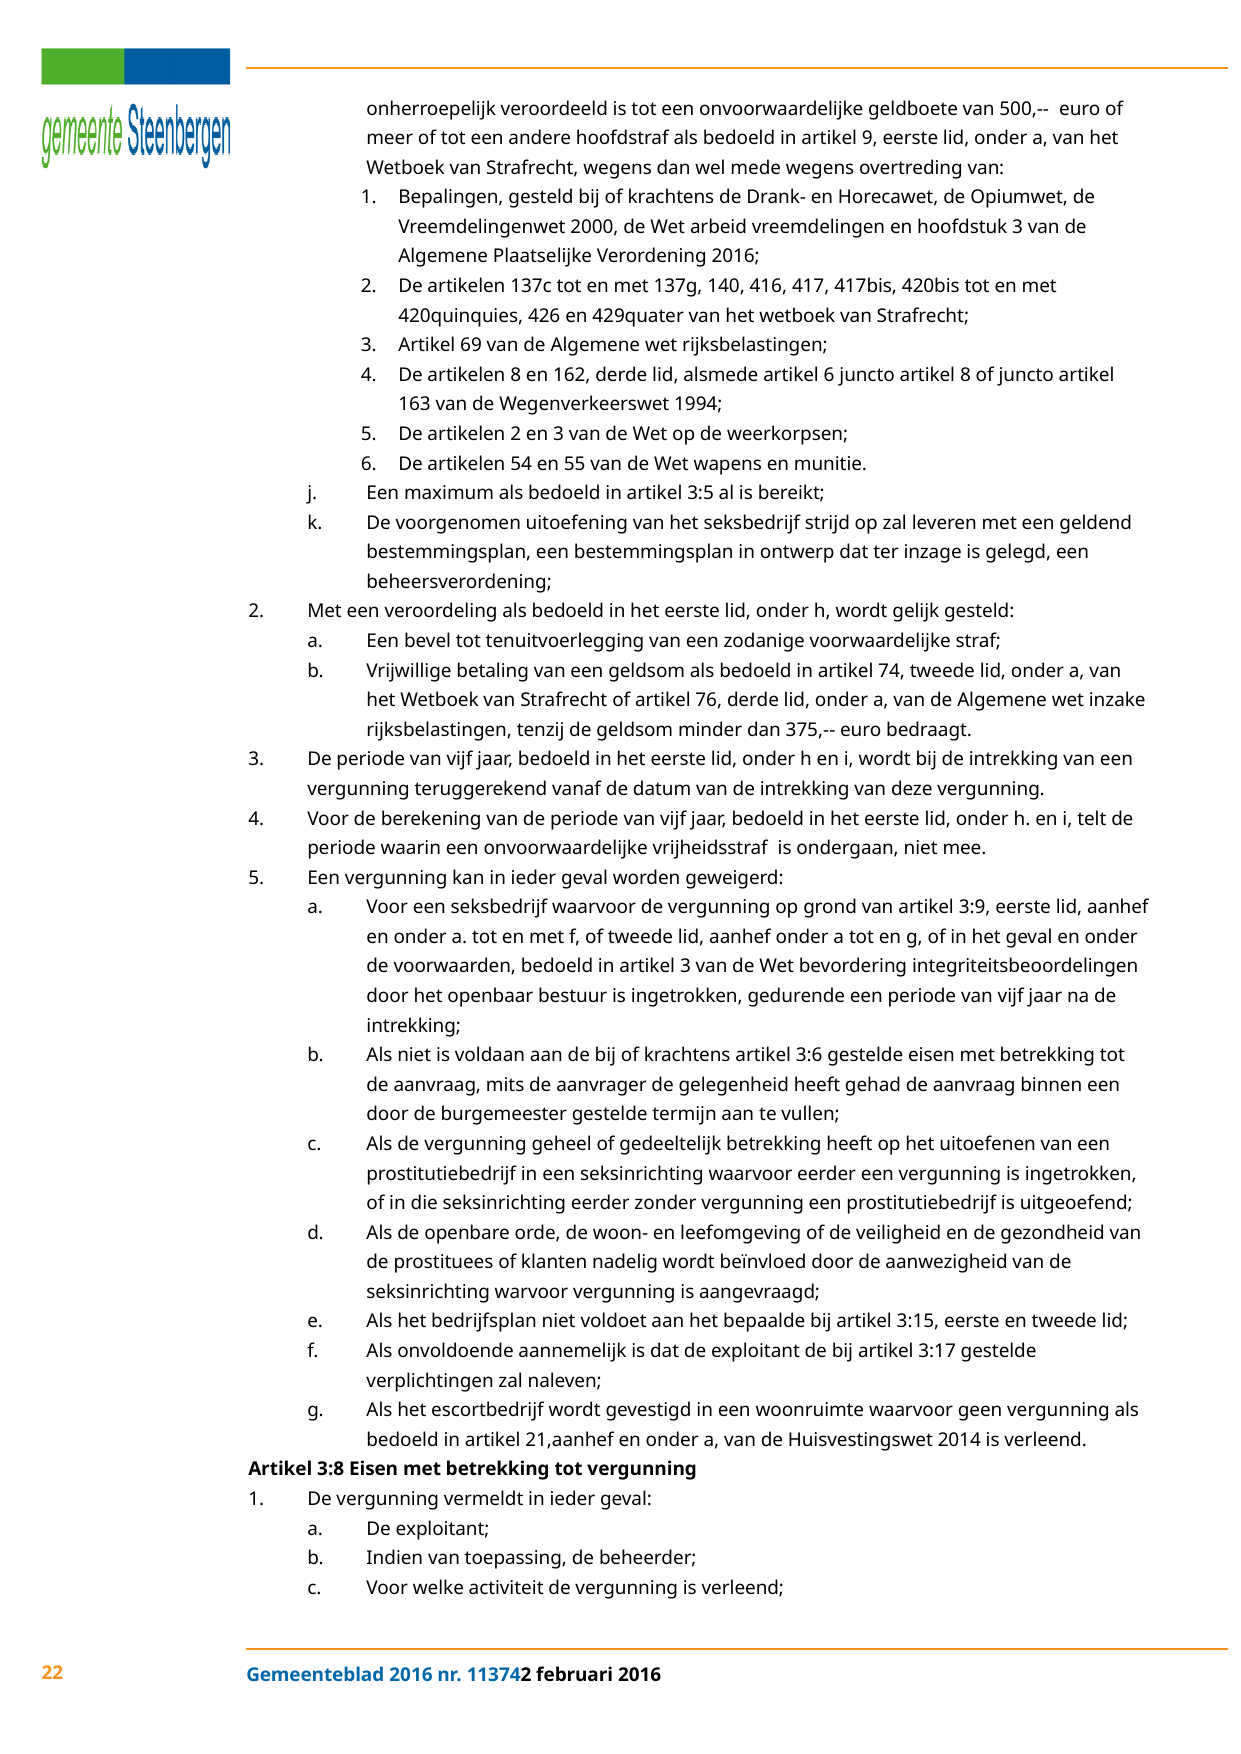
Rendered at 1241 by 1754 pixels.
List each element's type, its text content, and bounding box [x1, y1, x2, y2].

list Voor welke activiteit de vergunning is verleend; [307, 1574, 1152, 1600]
list Een vergunning kan in ieder geval worden geweigerd: [248, 864, 1152, 890]
list De periode van vijf jaar, bedoeld in het eerste lid, onder h en i, wordt bij de intrekking van een vergunning teruggerekend vanaf de datum van de intrekking van deze vergunning. [248, 746, 1152, 801]
list Als de vergunning geheel of gedeeltelijk betrekking heeft op het uitoefenen van een prostitutiebedrijf in een seksinrichting waarvoor eerder een vergunning is ingetrokken, of in die seksinrichting eerder zonder vergunning een prostitutiebedrijf is uitgeoefend; [307, 1130, 1152, 1215]
list Voor de berekening van de periode van vijf jaar, bedoeld in het eerste lid, onder h. en i, telt de periode waarin een onvoorwaardelijke vrijheidsstraf is ondergaan, niet mee. [248, 805, 1152, 860]
list Een maximum als bedoeld in artikel 3:5 al is bereikt; [307, 479, 1152, 505]
list De exploitant; [307, 1515, 1152, 1541]
list De artikelen 54 en 55 van de Wet wapens en munitie. [361, 450, 1152, 476]
list Indien van toepassing, de beheerder; [307, 1544, 1152, 1570]
list De artikelen 2 en 3 van de Wet op de weerkorpsen; [361, 420, 1152, 446]
list Artikel 69 van de Algemene wet rijksbelastingen; [361, 331, 1152, 357]
list Als de openbare orde, de woon- en leefomgeving of de veiligheid en de gezondheid van de prostituees of klanten nadelig wordt beïnvloed door de aanwezigheid van de seksinrichting warvoor vergunning is aangevraagd; [307, 1219, 1152, 1304]
list De artikelen 8 en 162, derde lid, alsmede artikel 6 juncto artikel 8 of juncto artikel 163 van de Wegenverkeerswet 1994; [361, 361, 1152, 416]
picture [41, 47, 231, 172]
list De vergunning vermeldt in ieder geval: [248, 1485, 1152, 1511]
list Als het escortbedrijf wordt gevestigd in een woonruimte waarvoor geen vergunning als bedoeld in artikel 21,aanhef en onder a, van de Huisvestingswet 2014 is verleend. [307, 1396, 1152, 1452]
list Bepalingen, gesteld bij of krachtens de Drank- en Horecawet, de Opiumwet, de Vreemdelingenwet 2000, de Wet arbeid vreemdelingen en hoofdstuk 3 van de Algemene Plaatselijke Verordening 2016; [361, 183, 1152, 268]
list Als niet is voldaan aan de bij of krachtens artikel 3:6 gestelde eisen met betrekking tot de aanvraag, mits de aanvrager de gelegenheid heeft gehad de aanvraag binnen een door de burgemeester gestelde termijn aan te vullen; [307, 1041, 1152, 1126]
list Als onvoldoende aannemelijk is dat de exploitant de bij artikel 3:17 gestelde verplichtingen zal naleven; [307, 1337, 1152, 1393]
list De artikelen 137c tot en met 137g, 140, 416, 417, 417bis, 420bis tot en met 420quinquies, 426 en 429quater van het wetboek van Strafrecht; [361, 272, 1152, 328]
list Vrijwillige betaling van een geldsom als bedoeld in artikel 74, tweede lid, onder a, van het Wetboek van Strafrecht of artikel 76, derde lid, onder a, van de Algemene wet inzake rijksbelastingen, tenzij de geldsom minder dan 375,-- euro bedraagt. [307, 657, 1152, 742]
list Voor een seksbedrijf waarvoor de vergunning op grond van artikel 3:9, eerste lid, aanhef en onder a. tot en met f, of tweede lid, aanhef onder a tot en g, of in het geval en onder de voorwaarden, bedoeld in artikel 3 van de Wet bevordering integriteitsbeoordelingen door het openbaar bestuur is ingetrokken, gedurende een periode van vijf jaar na de intrekking; [307, 893, 1152, 1038]
list De voorgenomen uitoefening van het seksbedrijf strijd op zal leveren met een geldend bestemmingsplan, een bestemmingsplan in ontwerp dat ter inzage is gelegd, een beheersverordening; [307, 509, 1152, 594]
text Artikel 3:8 Eisen met betrekking tot vergunning [248, 1456, 1152, 1481]
list onherroepelijk veroordeeld is tot een onvoorwaardelijke geldboete van 500,-- euro of meer of tot een andere hoofdstraf als bedoeld in artikel 9, eerste lid, onder a, van het Wetboek van Strafrecht, wegens dan wel mede wegens overtreding van: [307, 95, 1152, 180]
list Als het bedrijfsplan niet voldoet aan het bepaalde bij artikel 3:15, eerste en tweede lid; [307, 1308, 1152, 1333]
list Een bevel tot tenuitvoerlegging van een zodanige voorwaardelijke straf; [307, 627, 1152, 653]
list Met een veroordeling als bedoeld in het eerste lid, onder h, wordt gelijk gesteld: [248, 598, 1152, 623]
